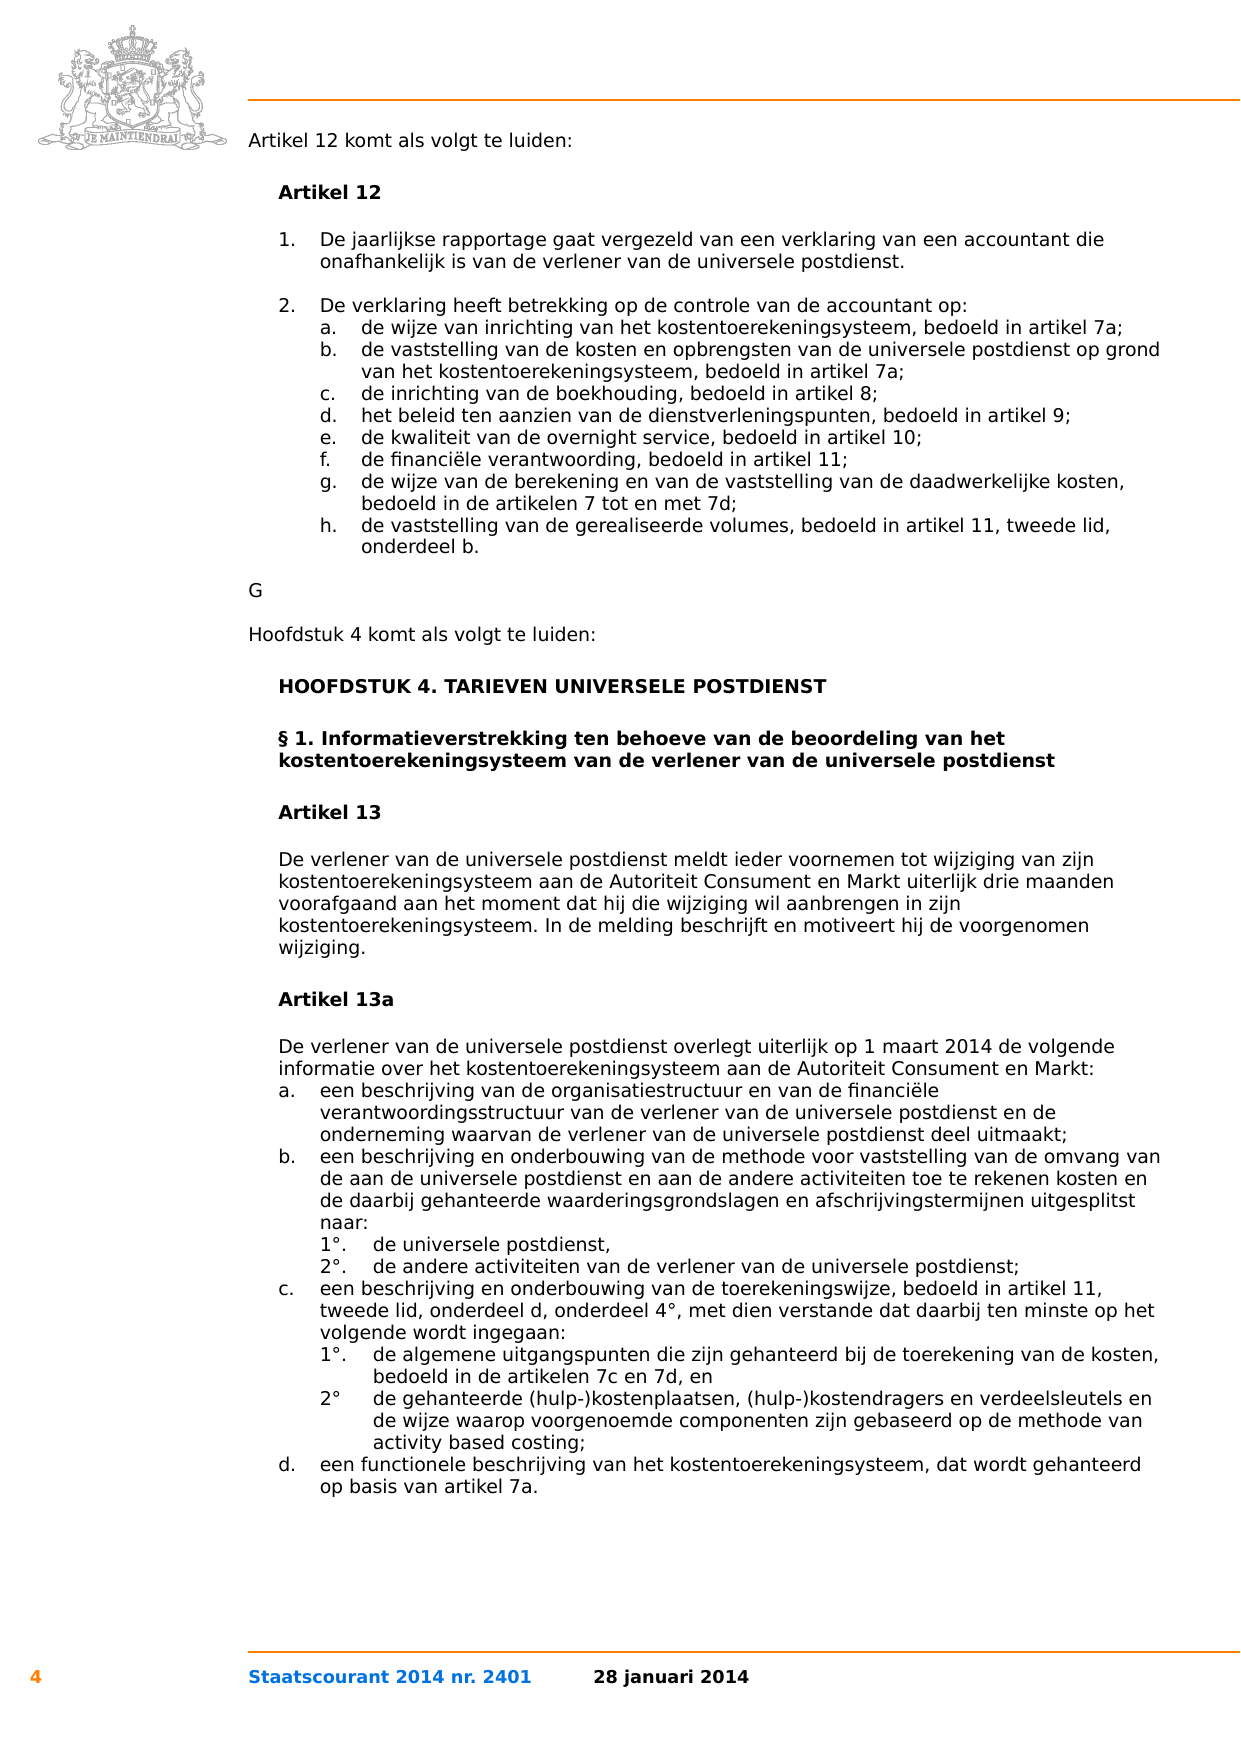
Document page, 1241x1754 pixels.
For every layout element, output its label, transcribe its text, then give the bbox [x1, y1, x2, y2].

text 1°. de algemene uitgangspunten die zijn gehanteerd bij de toerekening van de kosten, bedoeld in de artikelen 7c en 7d, en [319, 1344, 1163, 1388]
text 2°. de andere activiteiten van de verlener van de universele postdienst; [319, 1256, 1163, 1278]
subtitle HOOFDSTUK 4. TARIEVEN UNIVERSELE POSTDIENST [278, 676, 1163, 698]
text d. een functionele beschrijving van het kostentoerekeningsysteem, dat wordt gehanteerd op basis van artikel 7a. [278, 1453, 1163, 1497]
text e. de kwaliteit van de overnight service, bedoeld in artikel 10; [319, 427, 1163, 448]
text Artikel 12 komt als volgt te luiden: [248, 130, 1163, 152]
text 1°. de universele postdienst, [319, 1234, 1163, 1256]
subtitle § 1. Informatieverstrekking ten behoeve van de beoordeling van het kostentoerekeningsysteem van de verlener van de universele postdienst [278, 728, 1163, 772]
text De verlener van de universele postdienst meldt ieder voornemen tot wijziging van zijn kostentoerekeningsysteem aan de Autoriteit Consument en Markt uiterlijk drie maanden voorafgaand aan het moment dat hij die wijziging wil aanbrengen in zijn kostentoerekeningsysteem. In de melding beschrijft en motiveert hij de voorgenomen wijziging. [278, 849, 1163, 959]
text c. een beschrijving en onderbouwing van de toerekeningswijze, bedoeld in artikel 11, tweede lid, onderdeel d, onderdeel 4°, met dien verstande dat daarbij ten minste op het volgende wordt ingegaan: [278, 1278, 1163, 1344]
text g. de wijze van de berekening en van de vaststelling van de daadwerkelijke kosten, bedoeld in de artikelen 7 tot en met 7d; [319, 471, 1163, 514]
text Hoofdstuk 4 komt als volgt te luiden: [248, 624, 1163, 646]
picture [38, 25, 227, 150]
text d. het beleid ten aanzien van de dienstverleningspunten, bedoeld in artikel 9; [319, 404, 1163, 427]
text De verlener van de universele postdienst overlegt uiterlijk op 1 maart 2014 de volgende informatie over het kostentoerekeningsysteem aan de Autoriteit Consument en Markt: [278, 1036, 1163, 1080]
text a. de wijze van inrichting van het kostentoerekeningsysteem, bedoeld in artikel 7a; [319, 317, 1163, 339]
text h. de vaststelling van de gerealiseerde volumes, bedoeld in artikel 11, tweede lid, onderdeel b. [319, 514, 1163, 558]
text a. een beschrijving van de organisatiestructuur en van de financiële verantwoordingsstructuur van de verlener van de universele postdienst en de onderneming waarvan de verlener van de universele postdienst deel uitmaakt; [278, 1080, 1163, 1146]
text c. de inrichting van de boekhouding, bedoeld in artikel 8; [319, 383, 1163, 404]
subtitle Artikel 13a [278, 989, 1163, 1011]
text b. een beschrijving en onderbouwing van de methode voor vaststelling van de omvang van de aan de universele postdienst en aan de andere activiteiten toe te rekenen kosten en de daarbij gehanteerde waarderingsgrondslagen en afschrijvingstermijnen uitgesplitst naar: [278, 1146, 1163, 1234]
text 2. De verklaring heeft betrekking op de controle van de accountant op: [278, 295, 1163, 317]
text G [248, 580, 1163, 602]
text 2° de gehanteerde (hulp-)kostenplaatsen, (hulp-)kostendragers en verdeelsleutels en de wijze waarop voorgenoemde componenten zijn gebaseerd op de methode van activity based costing; [319, 1388, 1163, 1453]
text f. de financiële verantwoording, bedoeld in artikel 11; [319, 448, 1163, 471]
subtitle Artikel 12 [278, 182, 1163, 204]
subtitle Artikel 13 [278, 802, 1163, 824]
text 1. De jaarlijkse rapportage gaat vergezeld van een verklaring van een accountant die onafhankelijk is van de verlener van de universele postdienst. [278, 229, 1163, 273]
text b. de vaststelling van de kosten en opbrengsten van de universele postdienst op grond van het kostentoerekeningsysteem, bedoeld in artikel 7a; [319, 339, 1163, 383]
